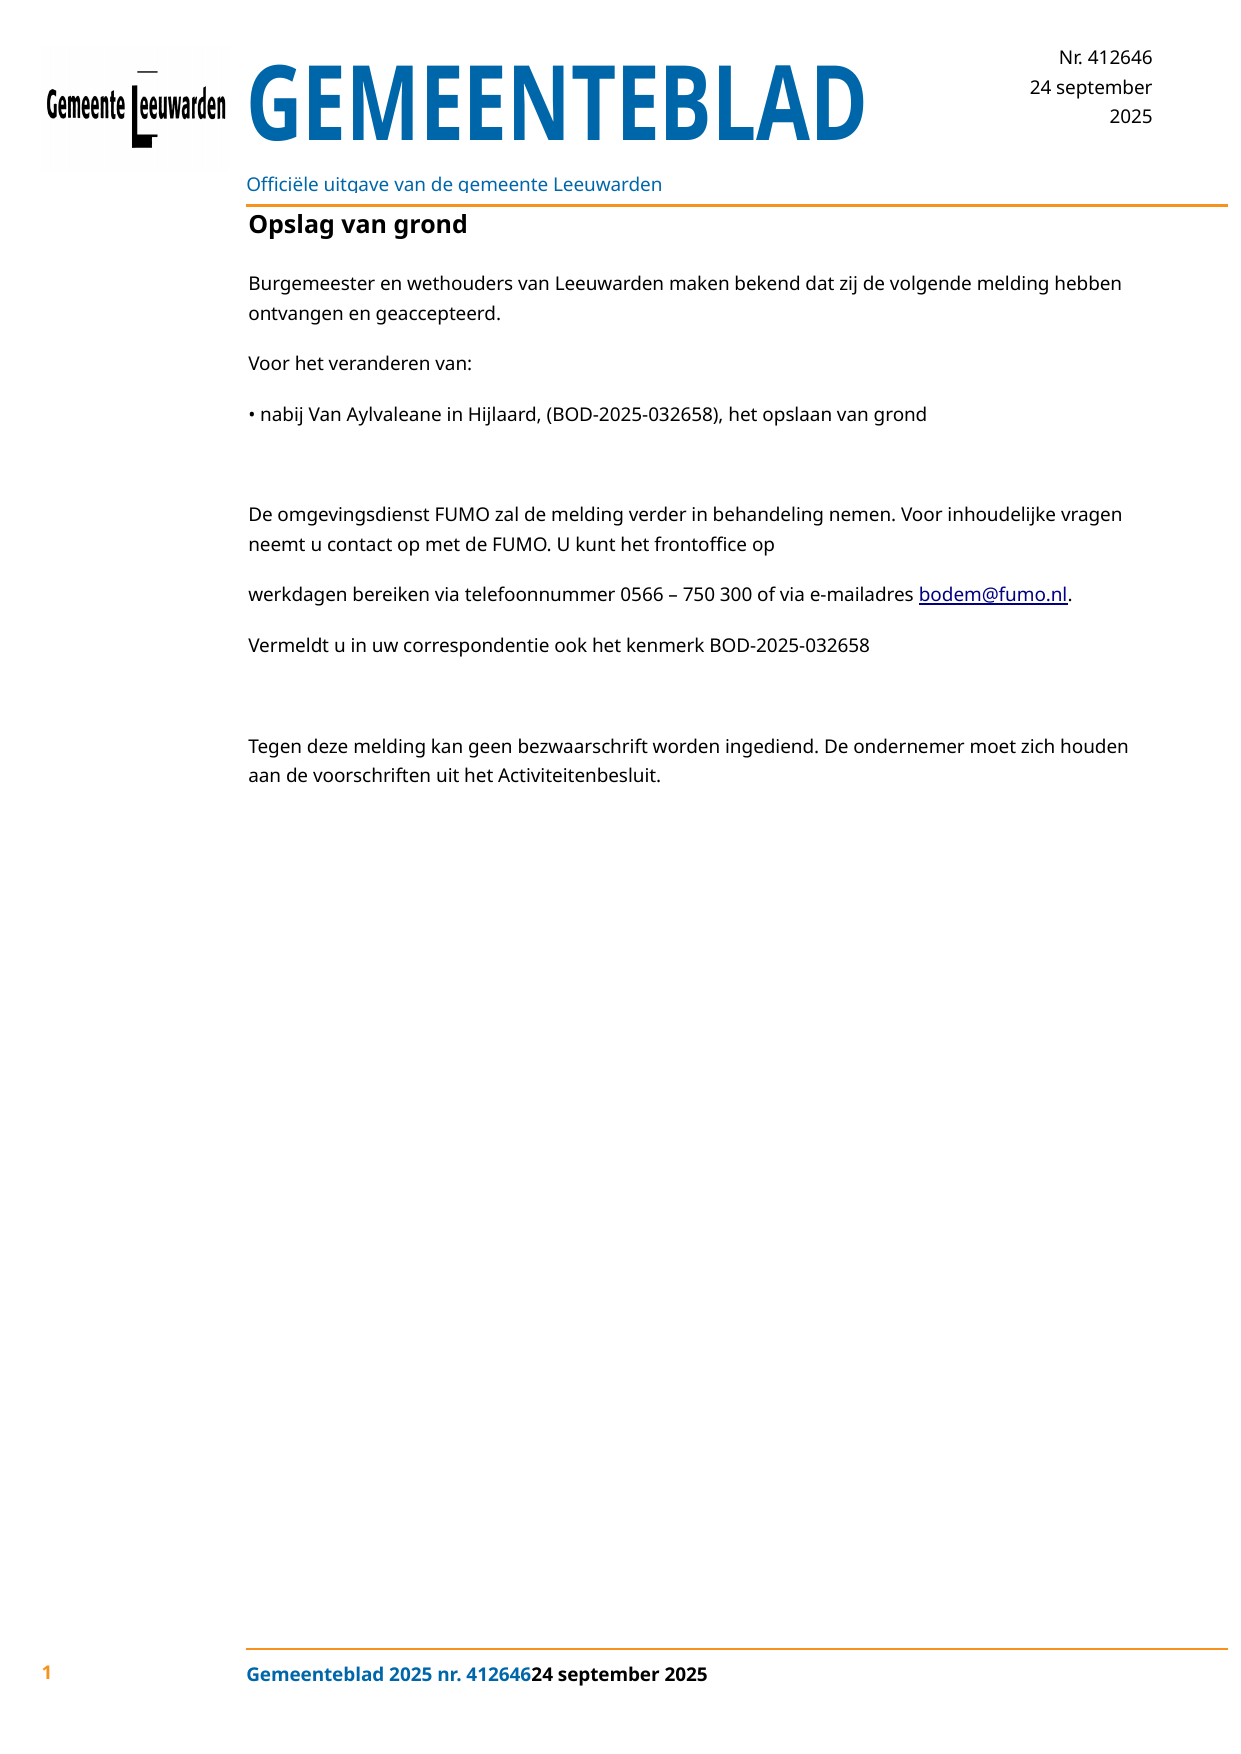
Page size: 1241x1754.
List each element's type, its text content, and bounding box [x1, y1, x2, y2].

text Vermeldt u in uw correspondentie ook het kenmerk BOD-2025-032658 [248, 632, 1152, 658]
text Opslag van grond [248, 207, 1152, 241]
text Burgemeester en wethouders van Leeuwarden maken bekend dat zij de volgende melding hebben ontvangen en geaccepteerd. [248, 270, 1152, 326]
text De omgevingsdienst FUMO zal de melding verder in behandeling nemen. Voor inhoudelijke vragen neemt u contact op met de FUMO. U kunt het frontoffice op [248, 502, 1152, 557]
text • nabij Van Aylvaleane in Hijlaard, (BOD-2025-032658), het opslaan van grond [248, 401, 1152, 426]
text Voor het veranderen van: [248, 350, 1152, 376]
text Tegen deze melding kan geen bezwaarschrift worden ingediend. De ondernemer moet zich houden aan de voorschriften uit het Activiteitenbesluit. [248, 733, 1152, 788]
text werkdagen bereiken via telefoonnummer 0566 – 750 300 of via e-mailadres bodem@fumo.nl. [248, 582, 1152, 607]
picture [41, 47, 231, 172]
